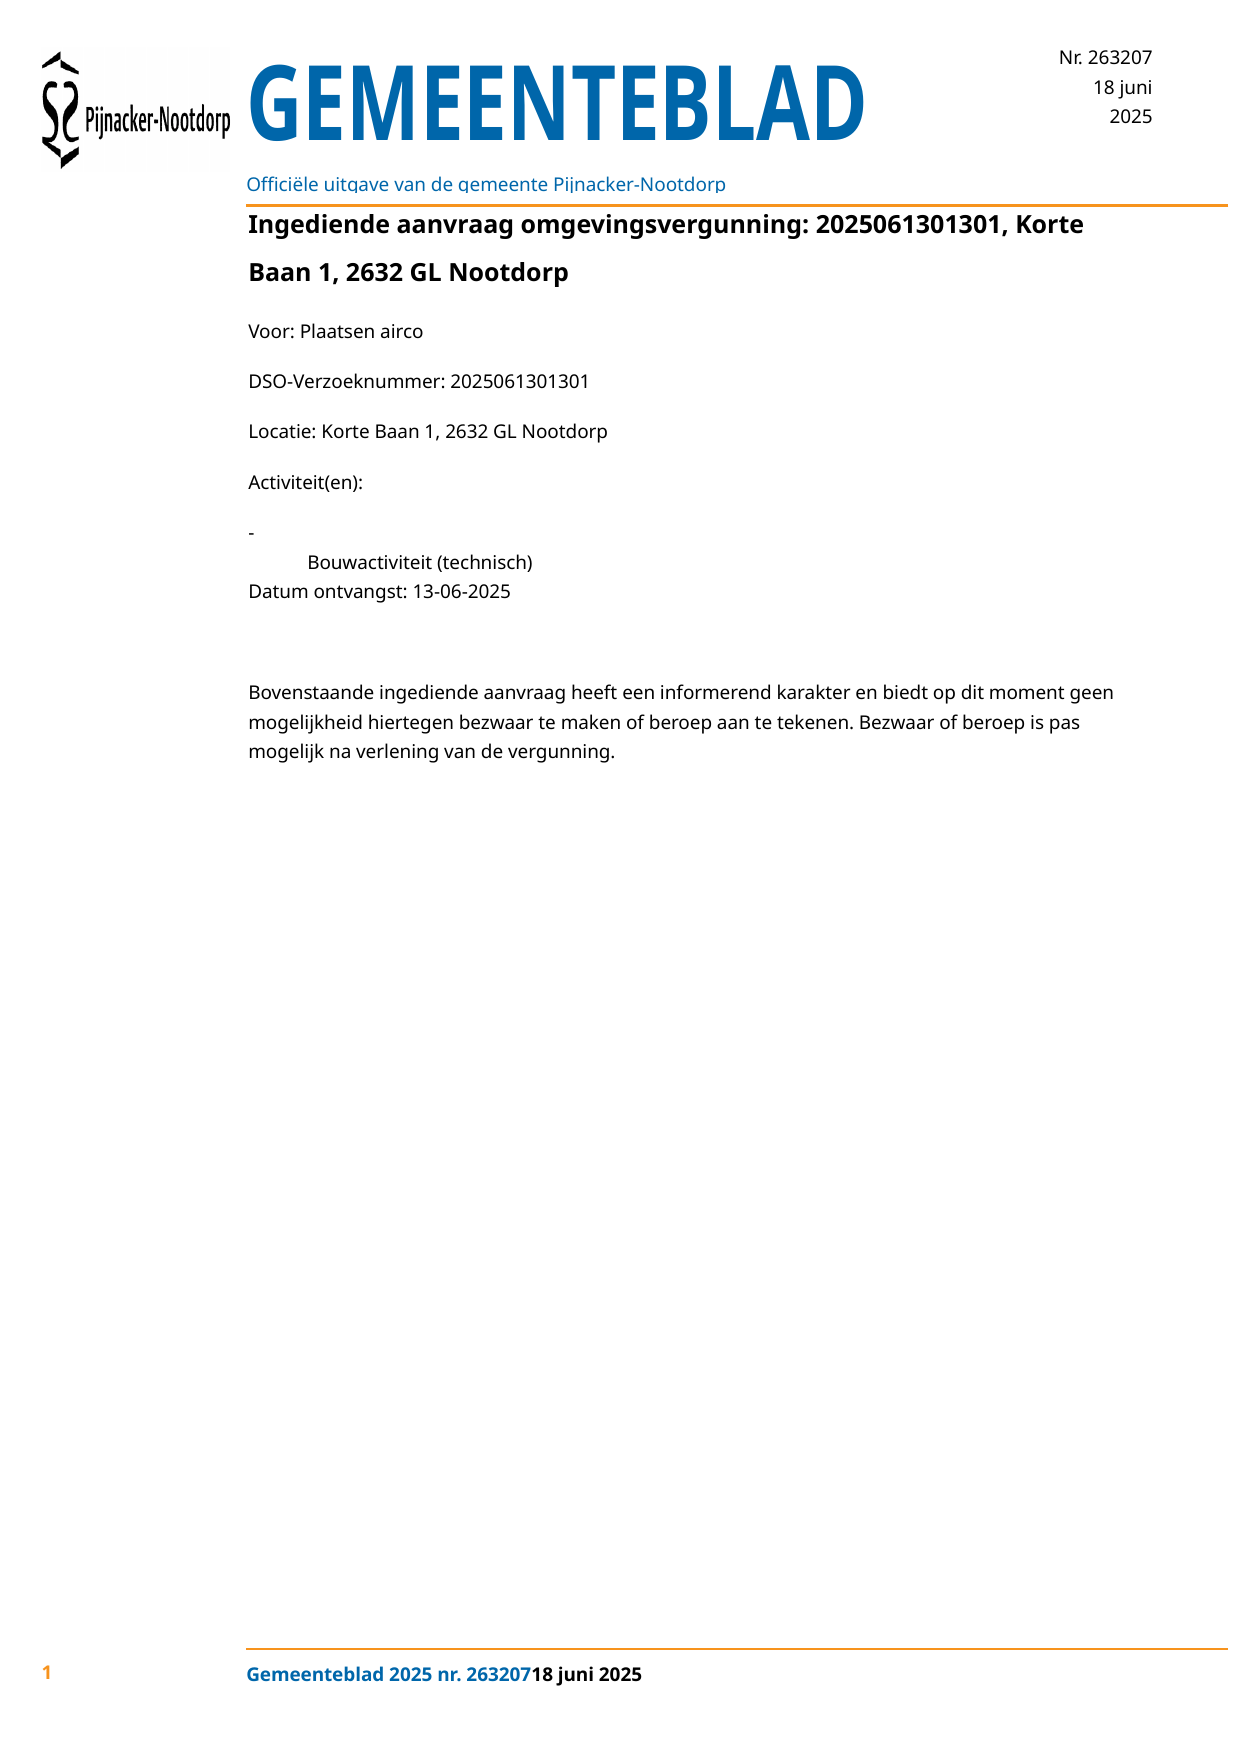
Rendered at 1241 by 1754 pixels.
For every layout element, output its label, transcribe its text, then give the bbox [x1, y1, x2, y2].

text DSO-Verzoeknummer: 2025061301301 [248, 368, 1152, 394]
text Locatie: Korte Baan 1, 2632 GL Nootdorp [248, 419, 1152, 444]
list Bouwactiviteit (technisch) [248, 549, 1152, 575]
text Activiteit(en): [248, 469, 1152, 495]
text Ingediende aanvraag omgevingsvergunning: 2025061301301, Korte Baan 1, 2632 GL Nootdorp [248, 207, 1152, 288]
picture [41, 47, 231, 172]
text Bovenstaande ingediende aanvraag heeft een informerend karakter en biedt op dit moment geen mogelijkheid hiertegen bezwaar te maken of beroep aan te tekenen. Bezwaar of beroep is pas mogelijk na verlening van de vergunning. [248, 679, 1152, 764]
text Voor: Plaatsen airco [248, 318, 1152, 344]
text Datum ontvangst: 13-06-2025 [248, 579, 1152, 604]
